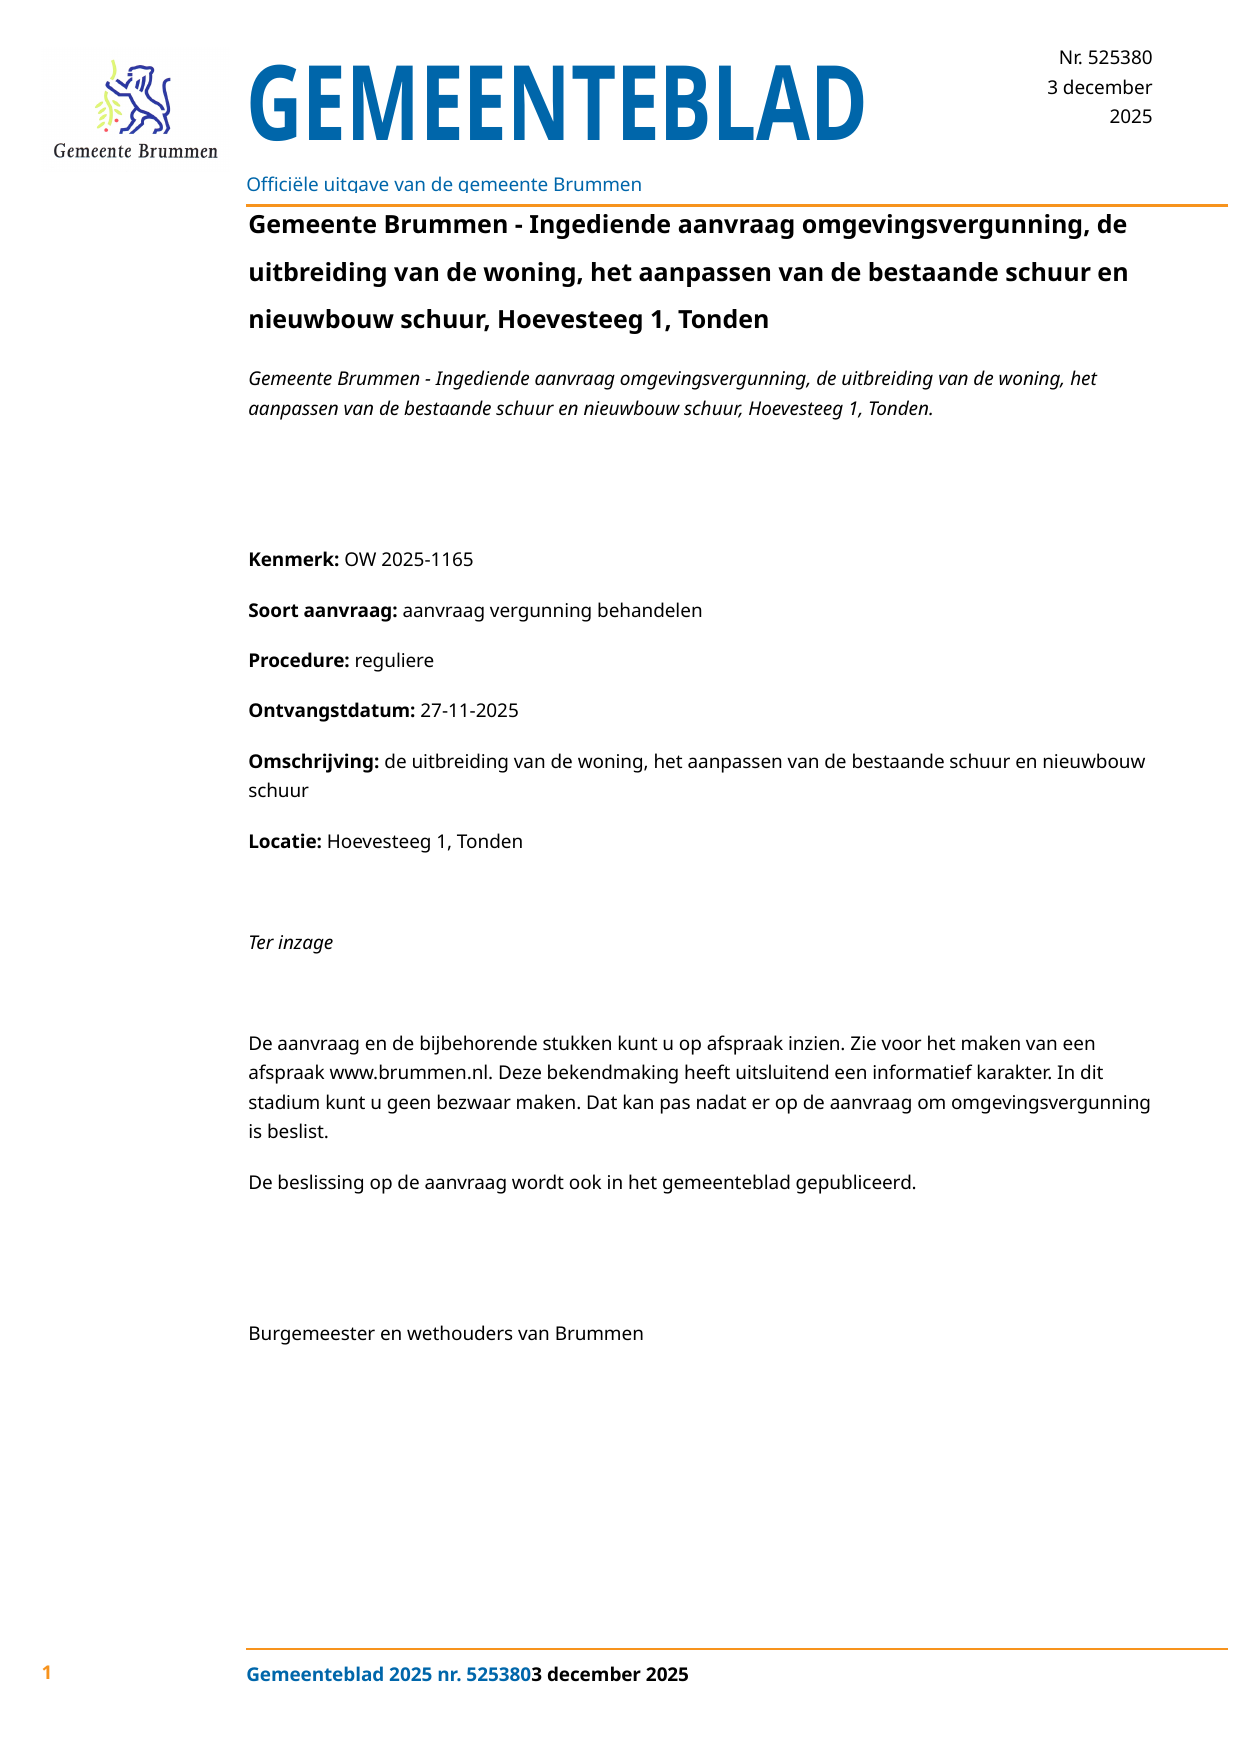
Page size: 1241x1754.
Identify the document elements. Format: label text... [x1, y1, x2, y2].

text De aanvraag en de bijbehorende stukken kunt u op afspraak inzien. Zie voor het maken van een afspraak www.brummen.nl. Deze bekendmaking heeft uitsluitend een informatief karakter. In dit stadium kunt u geen bezwaar maken. Dat kan pas nadat er op de aanvraag om omgevingsvergunning is beslist. [248, 1030, 1152, 1144]
picture [41, 47, 231, 172]
text Kenmerk: OW 2025-1165 [248, 546, 1152, 572]
text Ter inzage [248, 929, 1152, 954]
text Locatie: Hoevesteeg 1, Tonden [248, 828, 1152, 854]
text Soort aanvraag: aanvraag vergunning behandelen [248, 597, 1152, 622]
text Gemeente Brummen - Ingediende aanvraag omgevingsvergunning, de uitbreiding van de woning, het aanpassen van de bestaande schuur en nieuwbouw schuur, Hoevesteeg 1, Tonden [248, 207, 1152, 336]
text Procedure: reguliere [248, 647, 1152, 673]
text Ontvangstdatum: 27-11-2025 [248, 698, 1152, 723]
text De beslissing op de aanvraag wordt ook in het gemeenteblad gepubliceerd. [248, 1169, 1152, 1194]
text Omschrijving: de uitbreiding van de woning, het aanpassen van de bestaande schuur en nieuwbouw schuur [248, 748, 1152, 803]
text Gemeente Brummen - Ingediende aanvraag omgevingsvergunning, de uitbreiding van de woning, het aanpassen van de bestaande schuur en nieuwbouw schuur, Hoevesteeg 1, Tonden. [248, 366, 1152, 421]
text Burgemeester en wethouders van Brummen [248, 1320, 1152, 1346]
